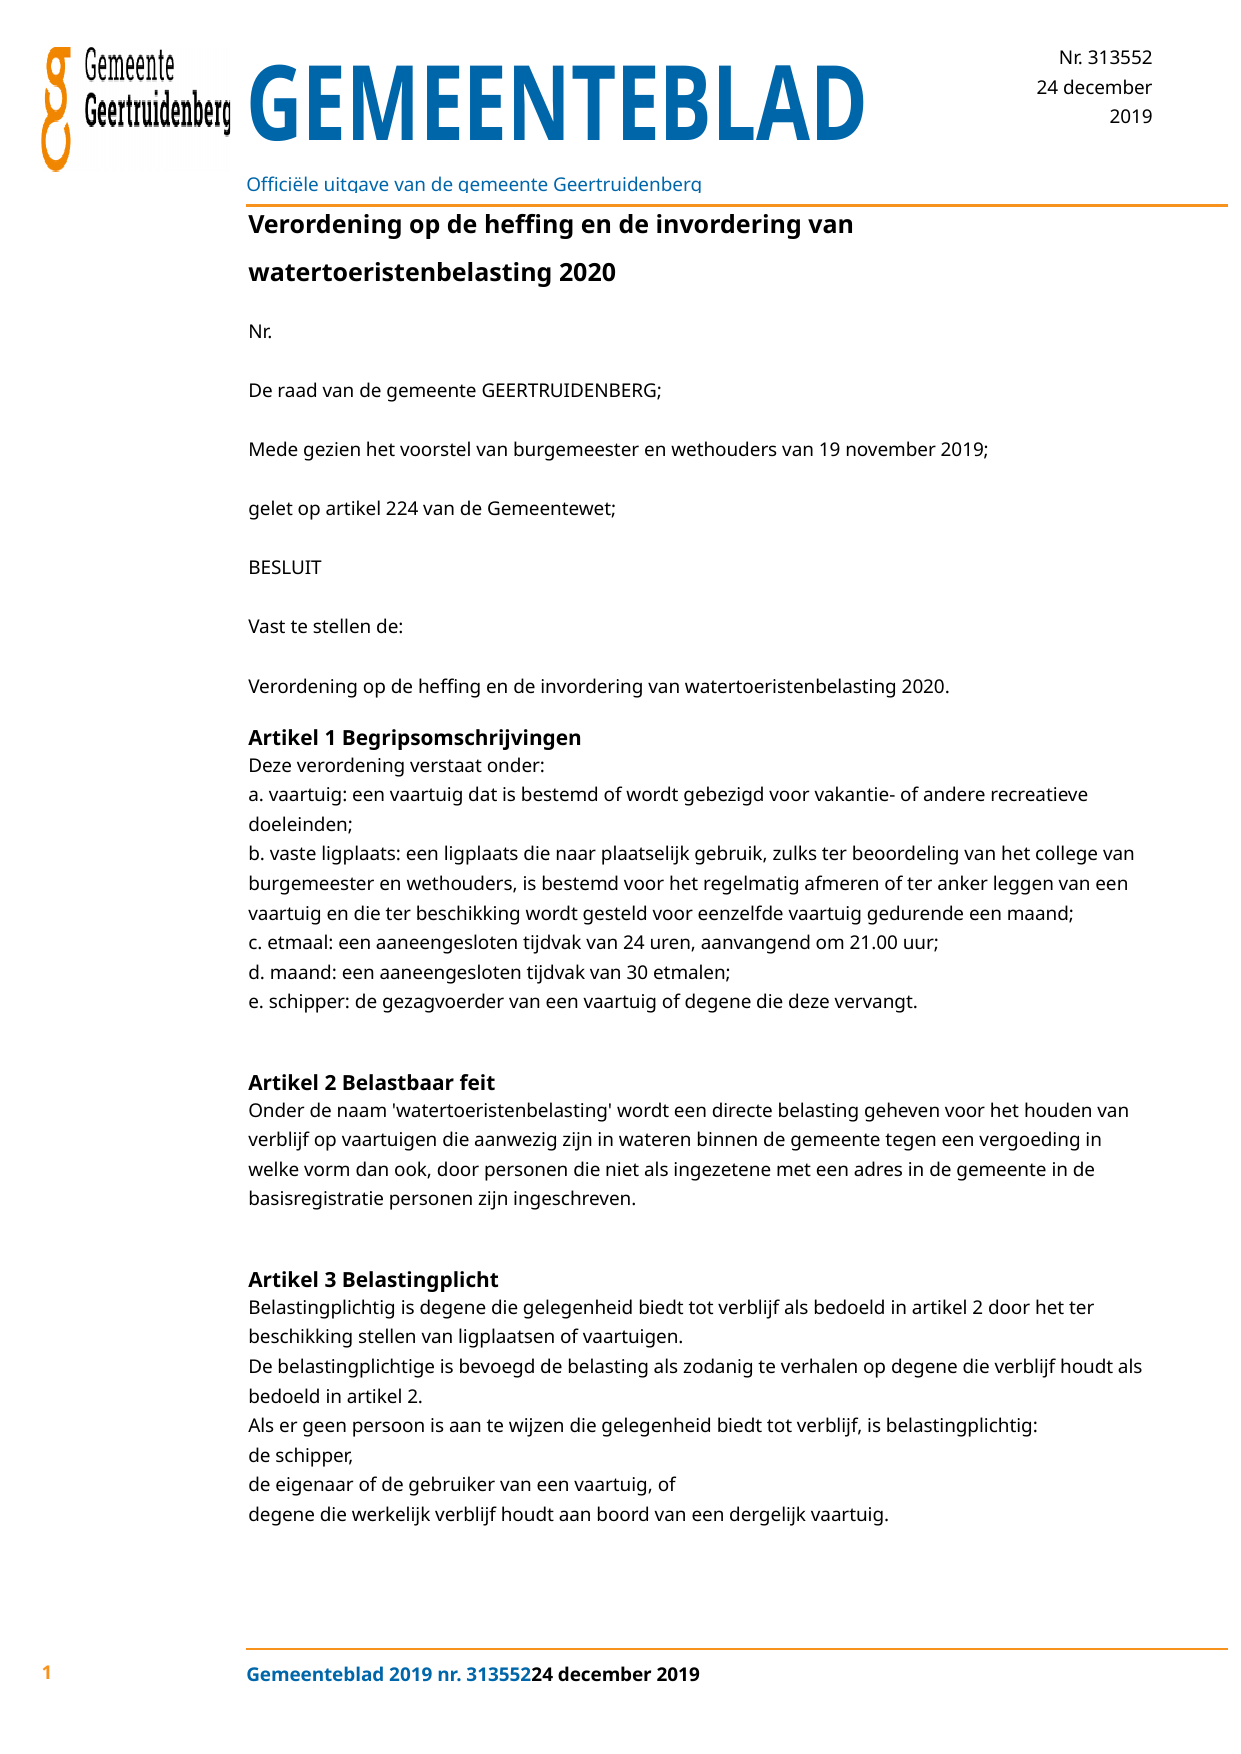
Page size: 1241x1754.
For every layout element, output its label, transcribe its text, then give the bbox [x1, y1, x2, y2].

text Belastingplichtig is degene die gelegenheid biedt tot verblijf als bedoeld in artikel 2 door het ter beschikking stellen van ligplaatsen of vaartuigen. [248, 1294, 1152, 1349]
text Als er geen persoon is aan te wijzen die gelegenheid biedt tot verblijf, is belastingplichtig: [248, 1412, 1152, 1438]
text Vast te stellen de: [248, 614, 1152, 639]
text Nr. [248, 318, 1152, 344]
text Artikel 2 Belastbaar feit [248, 1068, 1152, 1097]
text BESLUIT [248, 554, 1152, 580]
text a. vaartuig: een vaartuig dat is bestemd of wordt gebezigd voor vakantie- of andere recreatieve doeleinden; [248, 781, 1152, 837]
text Onder de naam 'watertoeristenbelasting' wordt een directe belasting geheven voor het houden van verblijf op vaartuigen die aanwezig zijn in wateren binnen de gemeente tegen een vergoeding in welke vorm dan ook, door personen die niet als ingezetene met een adres in de gemeente in de basisregistratie personen zijn ingeschreven. [248, 1097, 1152, 1211]
text Mede gezien het voorstel van burgemeester en wethouders van 19 november 2019; [248, 436, 1152, 462]
text Deze verordening verstaat onder: [248, 752, 1152, 777]
text c. etmaal: een aaneengesloten tijdvak van 24 uren, aanvangend om 21.00 uur; [248, 929, 1152, 955]
text gelet op artikel 224 van de Gemeentewet; [248, 495, 1152, 521]
text degene die werkelijk verblijf houdt aan boord van een dergelijk vaartuig. [248, 1501, 1152, 1527]
text de schipper, [248, 1442, 1152, 1468]
text Verordening op de heffing en de invordering van watertoeristenbelasting 2020. [248, 673, 1152, 699]
text Artikel 3 Belastingplicht [248, 1266, 1152, 1294]
text b. vaste ligplaats: een ligplaats die naar plaatselijk gebruik, zulks ter beoordeling van het college van burgemeester en wethouders, is bestemd voor het regelmatig afmeren of ter anker leggen van een vaartuig en die ter beschikking wordt gesteld voor eenzelfde vaartuig gedurende een maand; [248, 841, 1152, 925]
text De belastingplichtige is bevoegd de belasting als zodanig te verhalen op degene die verblijf houdt als bedoeld in artikel 2. [248, 1353, 1152, 1408]
text e. schipper: de gezagvoerder van een vaartuig of degene die deze vervangt. [248, 988, 1152, 1014]
text d. maand: een aaneengesloten tijdvak van 30 etmalen; [248, 959, 1152, 984]
text de eigenaar of de gebruiker van een vaartuig, of [248, 1472, 1152, 1497]
picture [41, 47, 231, 172]
text Verordening op de heffing en de invordering van watertoeristenbelasting 2020 [248, 207, 1152, 288]
text Artikel 1 Begripsomschrijvingen [248, 723, 1152, 752]
text De raad van de gemeente GEERTRUIDENBERG; [248, 377, 1152, 403]
